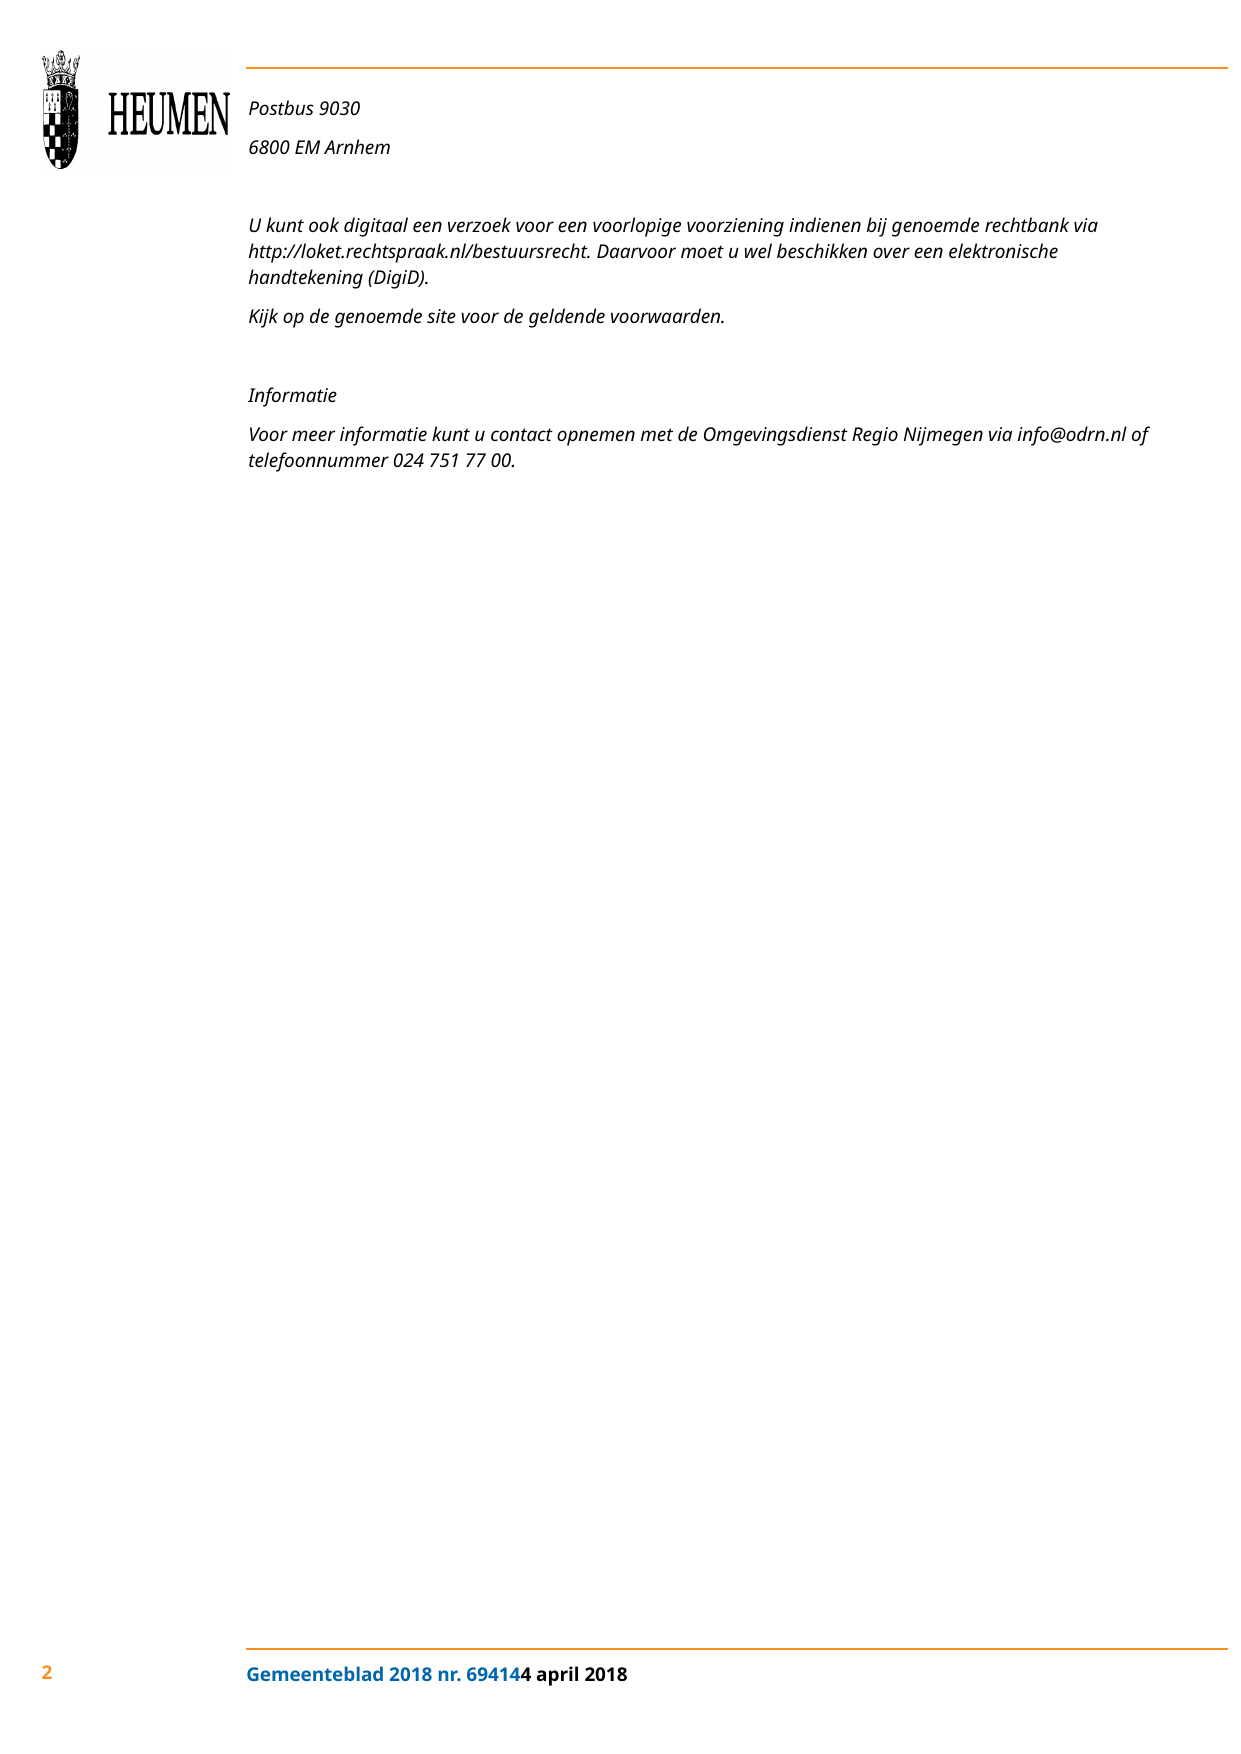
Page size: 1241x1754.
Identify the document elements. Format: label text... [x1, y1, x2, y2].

text Postbus 9030 [248, 95, 1152, 121]
picture [41, 47, 231, 172]
text Informatie [248, 382, 1152, 408]
text U kunt ook digitaal een verzoek voor een voorlopige voorziening indienen bij genoemde rechtbank via http://loket.rechtspraak.nl/bestuursrecht. Daarvoor moet u wel beschikken over een elektronische handtekening (DigiD). [248, 213, 1152, 290]
text Kijk op de genoemde site voor de geldende voorwaarden. [248, 303, 1152, 329]
text 6800 EM Arnhem [248, 134, 1152, 160]
text Voor meer informatie kunt u contact opnemen met de Omgevingsdienst Regio Nijmegen via info@odrn.nl of telefoonnummer 024 751 77 00. [248, 421, 1152, 473]
